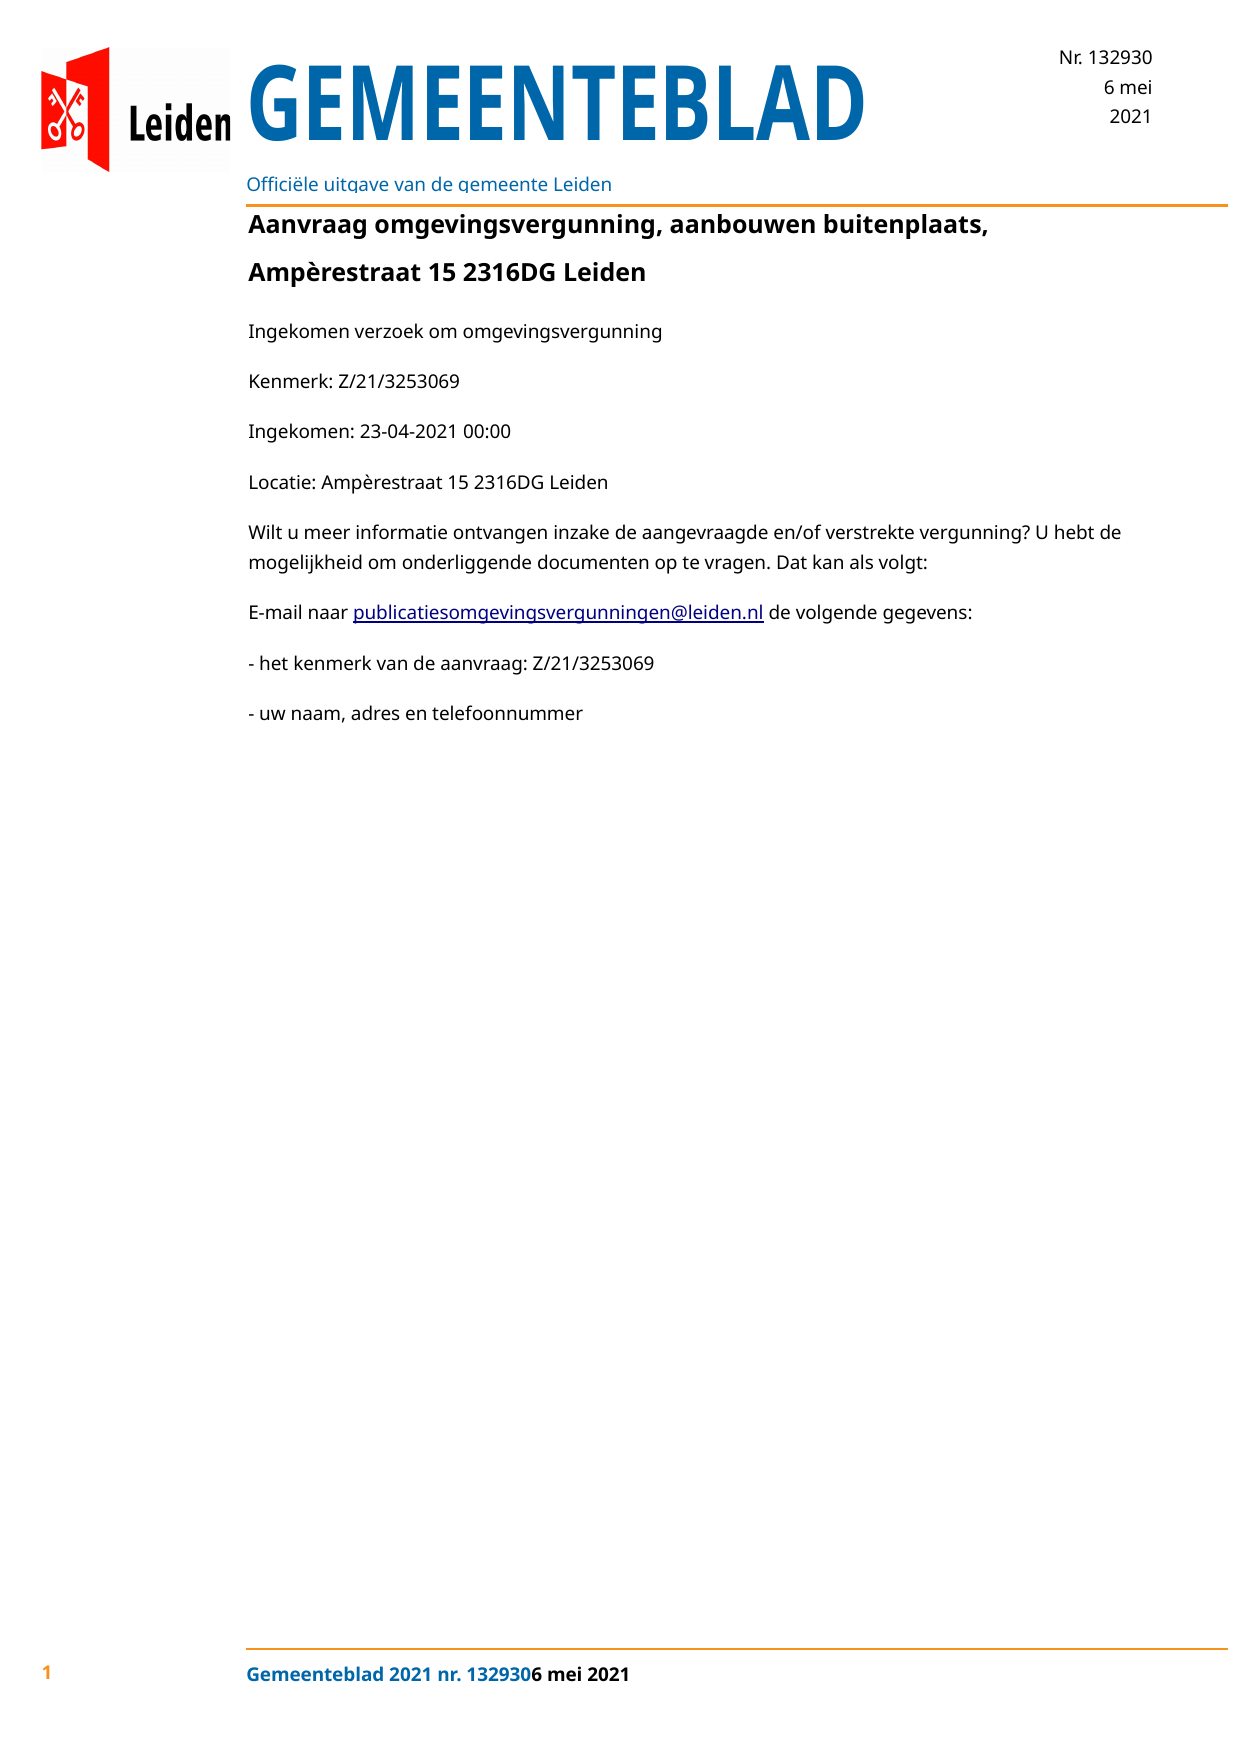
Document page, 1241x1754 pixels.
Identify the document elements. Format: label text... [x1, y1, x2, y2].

picture [41, 47, 231, 172]
text Ingekomen: 23-04-2021 00:00 [248, 419, 1152, 444]
text Locatie: Ampèrestraat 15 2316DG Leiden [248, 469, 1152, 495]
text E-mail naar publicatiesomgevingsvergunningen@leiden.nl de volgende gegevens: [248, 599, 1152, 625]
text Kenmerk: Z/21/3253069 [248, 368, 1152, 394]
text - uw naam, adres en telefoonnummer [248, 700, 1152, 726]
text Wilt u meer informatie ontvangen inzake de aangevraagde en/of verstrekte vergunning? U hebt de mogelijkheid om onderliggende documenten op te vragen. Dat kan als volgt: [248, 519, 1152, 575]
text Aanvraag omgevingsvergunning, aanbouwen buitenplaats, Ampèrestraat 15 2316DG Leiden [248, 207, 1152, 288]
text - het kenmerk van de aanvraag: Z/21/3253069 [248, 650, 1152, 676]
text Ingekomen verzoek om omgevingsvergunning [248, 318, 1152, 344]
